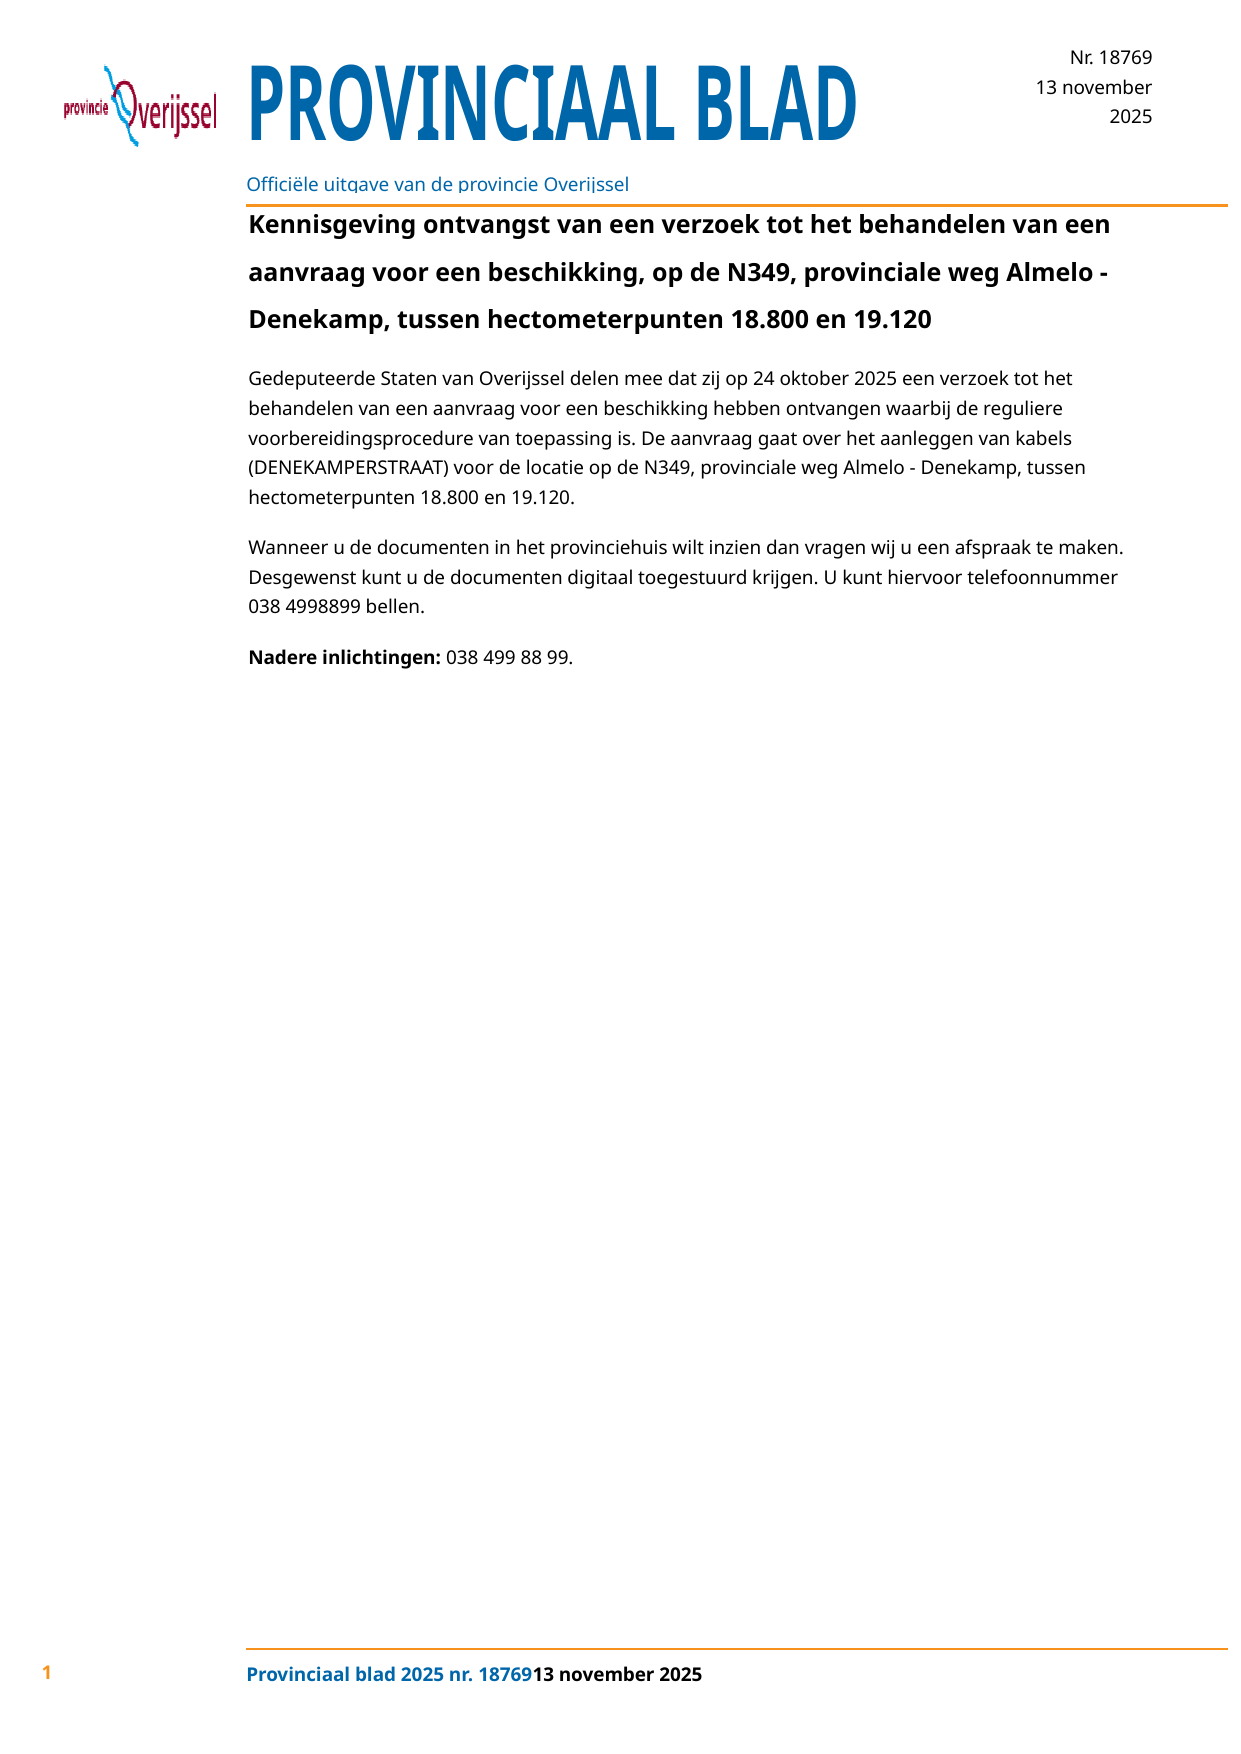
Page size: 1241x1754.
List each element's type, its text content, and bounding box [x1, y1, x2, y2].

text Nadere inlichtingen: 038 499 88 99. [248, 644, 1152, 669]
text Gedeputeerde Staten van Overijssel delen mee dat zij op 24 oktober 2025 een verzoek tot het behandelen van een aanvraag voor een beschikking hebben ontvangen waarbij de reguliere voorbereidingsprocedure van toepassing is. De aanvraag gaat over het aanleggen van kabels (DENEKAMPERSTRAAT) voor de locatie op de N349, provinciale weg Almelo - Denekamp, tussen hectometerpunten 18.800 en 19.120. [248, 366, 1152, 509]
text Kennisgeving ontvangst van een verzoek tot het behandelen van een aanvraag voor een beschikking, op de N349, provinciale weg Almelo - Denekamp, tussen hectometerpunten 18.800 en 19.120 [248, 207, 1152, 336]
text Wanneer u de documenten in het provinciehuis wilt inzien dan vragen wij u een afspraak te maken. Desgewenst kunt u de documenten digitaal toegestuurd krijgen. U kunt hiervoor telefoonnummer 038 4998899 bellen. [248, 534, 1152, 619]
picture [41, 47, 231, 172]
